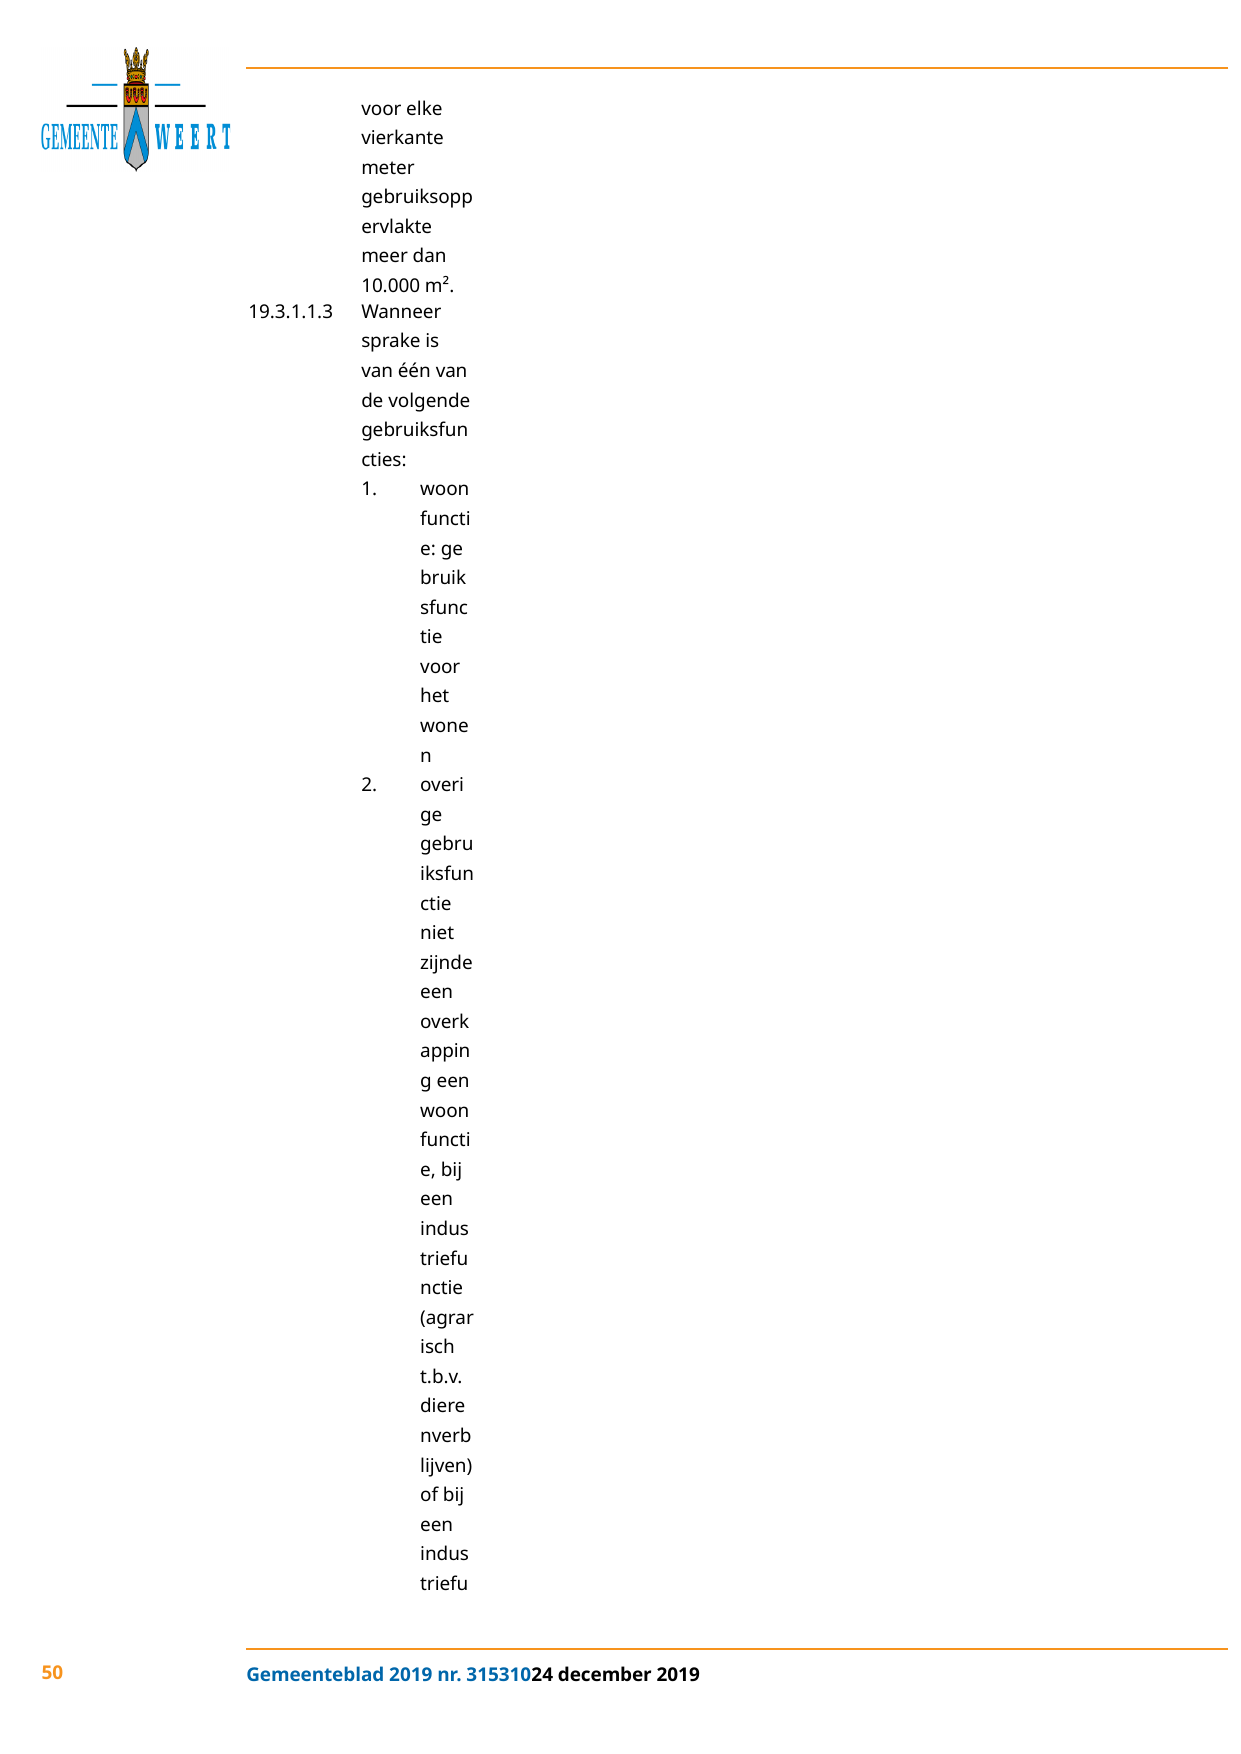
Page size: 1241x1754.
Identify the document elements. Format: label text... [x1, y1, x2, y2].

table_cell voor elke vierkante meter gebruiksoppervlakte meer dan 10.000 m². [361, 95, 474, 298]
table_cell 19.3.1.1.3 [248, 298, 361, 1596]
table_cell [587, 95, 700, 298]
table_cell [248, 95, 361, 298]
table_cell [474, 95, 587, 298]
picture [41, 47, 231, 172]
table_cell [474, 298, 587, 1596]
table_cell Wanneer sprake is van één van de volgende gebruiksfuncties: woonfunctie: gebruiksfunctie voor het wonen­ overige gebruiksfunctie niet zijnde een overkapping een woonfunctie, bij een industriefunctie (agrarisch t.b.v. dierenverblijven) of bij een industriefu [361, 298, 474, 1596]
table_cell [587, 298, 700, 1596]
